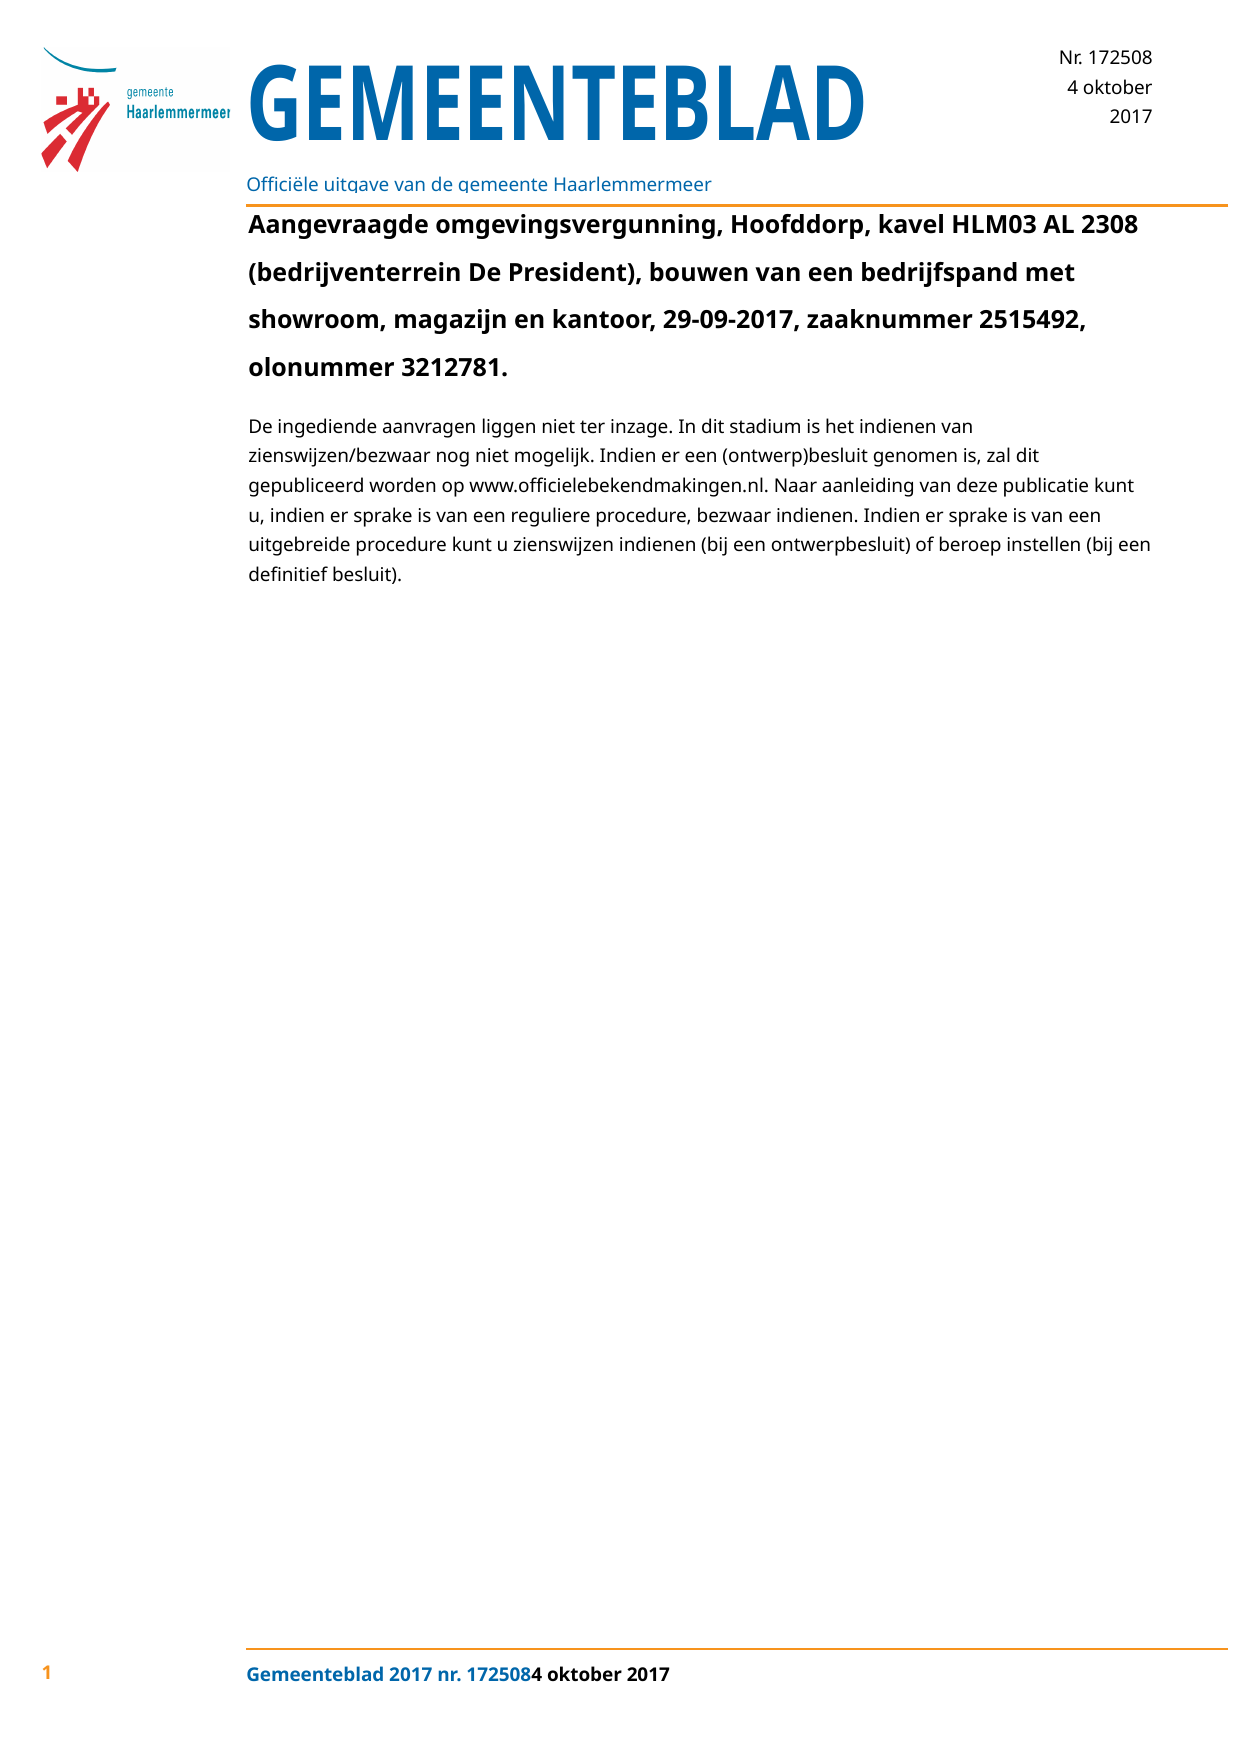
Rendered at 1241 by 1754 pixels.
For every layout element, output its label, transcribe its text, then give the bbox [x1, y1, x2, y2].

picture [41, 47, 231, 172]
text Aangevraagde omgevingsvergunning, Hoofddorp, kavel HLM03 AL 2308 (bedrijventerrein De President), bouwen van een bedrijfspand met showroom, magazijn en kantoor, 29-09-2017, zaaknummer 2515492, olonummer 3212781. [248, 207, 1152, 384]
text De ingediende aanvragen liggen niet ter inzage. In dit stadium is het indienen van zienswijzen/bezwaar nog niet mogelijk. Indien er een (ontwerp)besluit genomen is, zal dit gepubliceerd worden op www.officielebekendmakingen.nl. Naar aanleiding van deze publicatie kunt u, indien er sprake is van een reguliere procedure, bezwaar indienen. Indien er sprake is van een uitgebreide procedure kunt u zienswijzen indienen (bij een ontwerpbesluit) of beroep instellen (bij een definitief besluit). [248, 413, 1152, 587]
